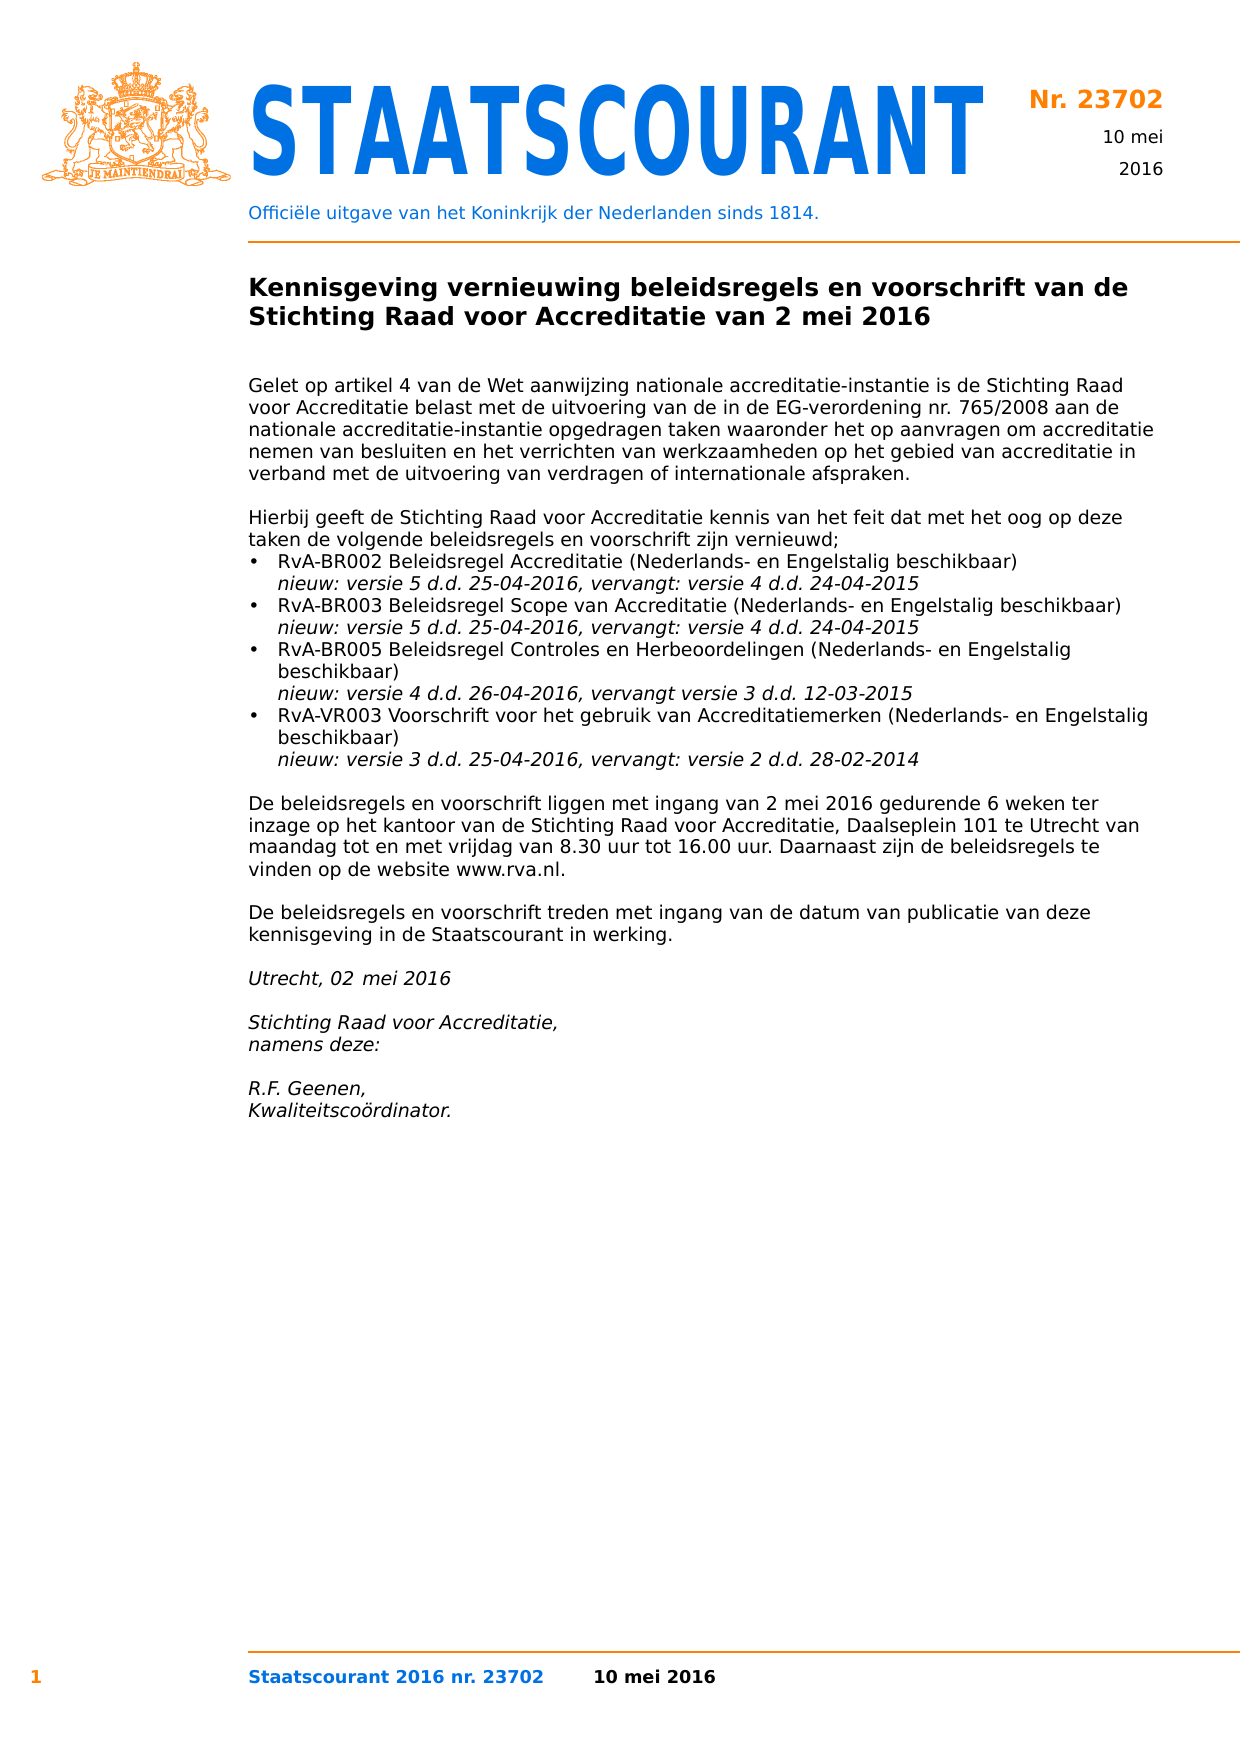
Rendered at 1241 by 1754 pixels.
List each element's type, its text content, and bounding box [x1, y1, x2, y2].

text • RvA-BR002 Beleidsregel Accreditatie (Nederlands- en Engelstalig beschikbaar) [248, 551, 1163, 573]
table_cell Officiële uitgave van het Koninkrijk der Nederlanden sinds 1814. [248, 203, 1240, 241]
text nieuw: versie 5 d.d. 25-04-2016, vervangt: versie 4 d.d. 24-04-2015 [277, 617, 1163, 639]
subtitle Kennisgeving vernieuwing beleidsregels en voorschrift van de Stichting Raad voor Accreditatie van 2 mei 2016 [248, 273, 1163, 331]
text • RvA-VR003 Voorschrift voor het gebruik van Accreditatiemerken (Nederlands- en Engelstalig beschikbaar) [248, 705, 1163, 749]
text Stichting Raad voor Accreditatie, namens deze: R.F. Geenen, Kwaliteitscoördinator. [248, 1012, 1163, 1122]
table_cell 2016 [998, 153, 1240, 203]
text • RvA-BR003 Beleidsregel Scope van Accreditatie (Nederlands- en Engelstalig beschikbaar) [248, 595, 1163, 617]
table_cell 10 mei [998, 121, 1240, 153]
text Gelet op artikel 4 van de Wet aanwijzing nationale accreditatie-instantie is de Stichting Raad voor Accreditatie belast met de uitvoering van de in de EG-verordening nr. 765/2008 aan de nationale accreditatie-instantie opgedragen taken waaronder het op aanvragen om accreditatie nemen van besluiten en het verrichten van werkzaamheden op het gebied van accreditatie in verband met de uitvoering van verdragen of internationale afspraken. [248, 375, 1163, 485]
text De beleidsregels en voorschrift liggen met ingang van 2 mei 2016 gedurende 6 weken ter inzage op het kantoor van de Stichting Raad voor Accreditatie, Daalseplein 101 te Utrecht van maandag tot en met vrijdag van 8.30 uur tot 16.00 uur. Daarnaast zijn de beleidsregels te vinden op de website www.rva.nl. [248, 792, 1163, 880]
table_header Nr. 23702 [998, 62, 1240, 121]
text nieuw: versie 4 d.d. 26-04-2016, vervangt versie 3 d.d. 12-03-2015 [277, 683, 1163, 705]
table_header [25, 62, 248, 241]
table_header STAATSCOURANT [248, 62, 998, 203]
text De beleidsregels en voorschrift treden met ingang van de datum van publicatie van deze kennisgeving in de Staatscourant in werking. [248, 902, 1163, 946]
text nieuw: versie 5 d.d. 25-04-2016, vervangt: versie 4 d.d. 24-04-2015 [277, 573, 1163, 595]
text nieuw: versie 3 d.d. 25-04-2016, vervangt: versie 2 d.d. 28-02-2014 [277, 749, 1163, 771]
text Utrecht, 02 mei 2016 [248, 968, 1163, 990]
text Hierbij geeft de Stichting Raad voor Accreditatie kennis van het feit dat met het oog op deze taken de volgende beleidsregels en voorschrift zijn vernieuwd; [248, 507, 1163, 551]
text • RvA-BR005 Beleidsregel Controles en Herbeoordelingen (Nederlands- en Engelstalig beschikbaar) [248, 639, 1163, 683]
picture [41, 62, 231, 186]
